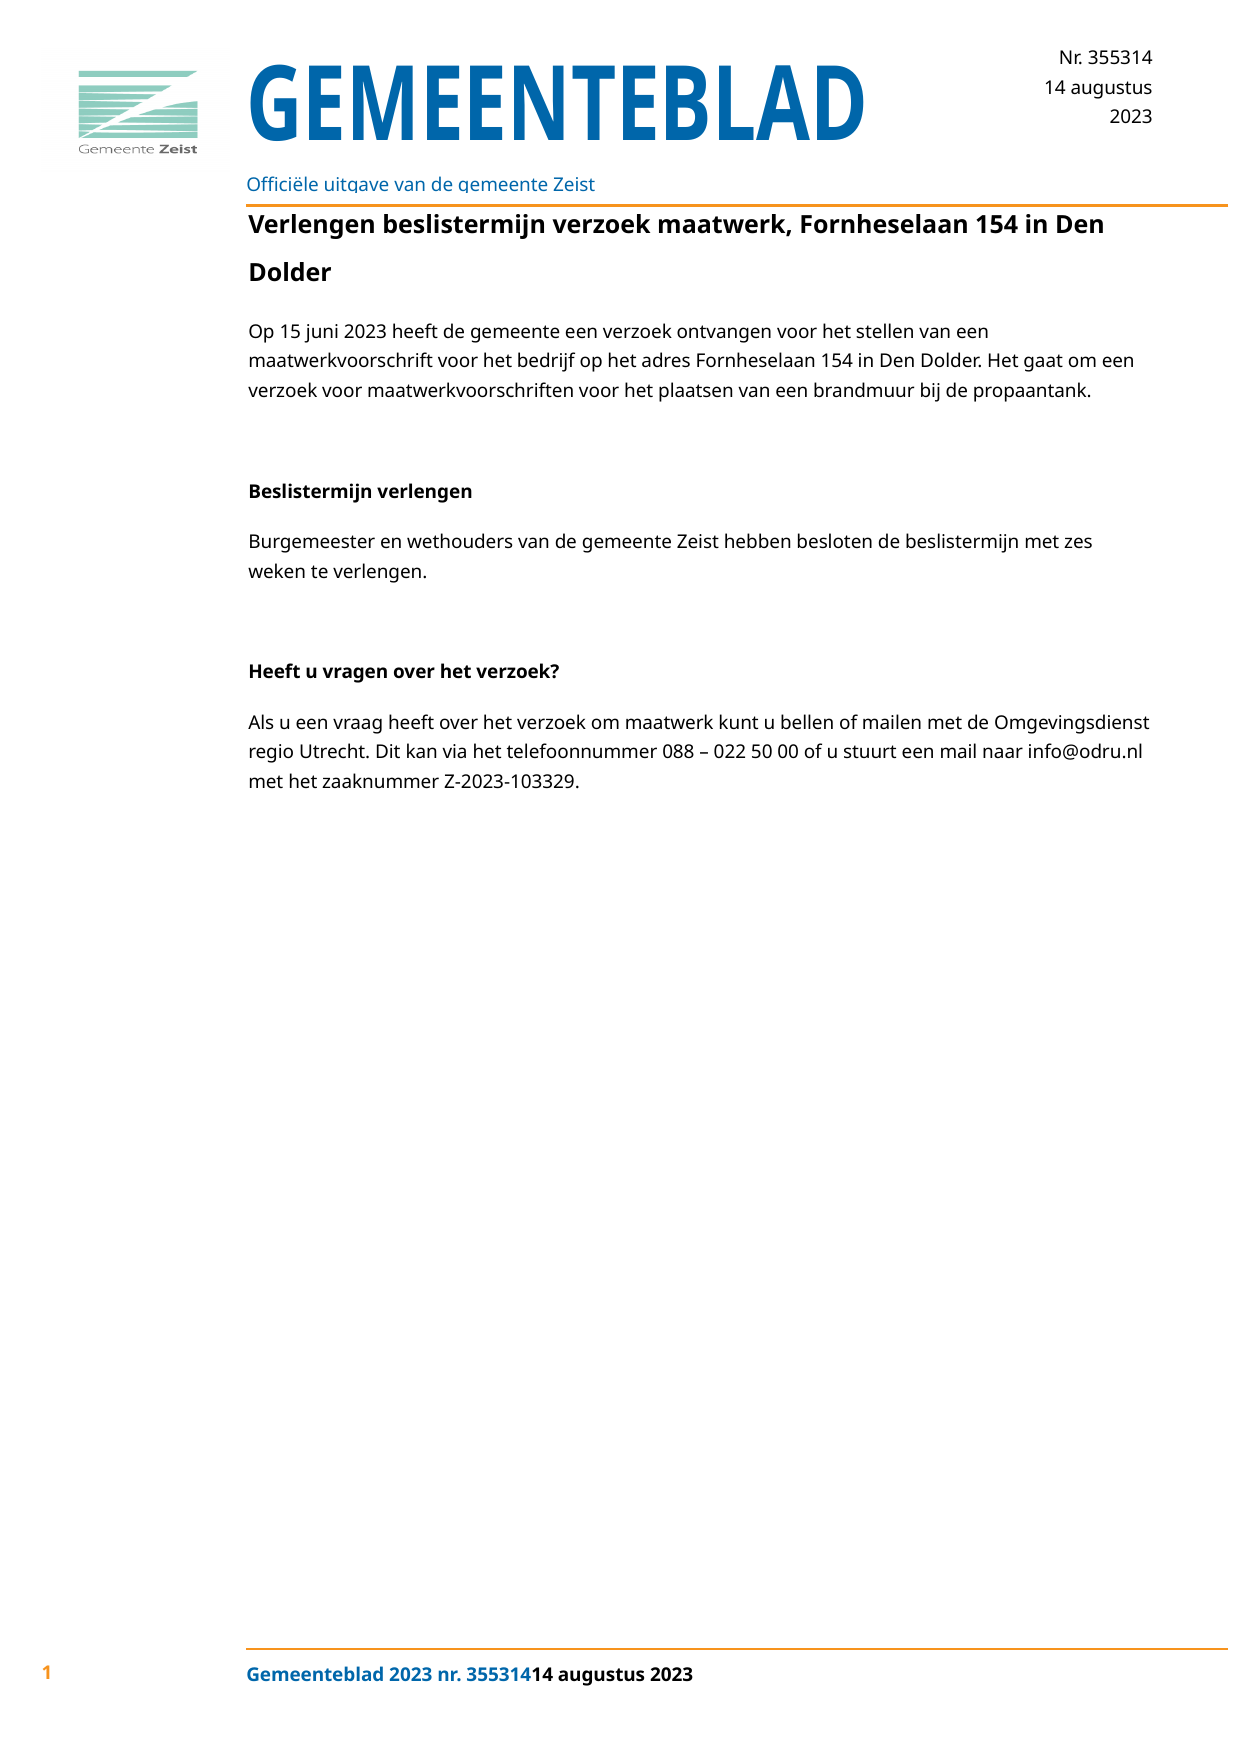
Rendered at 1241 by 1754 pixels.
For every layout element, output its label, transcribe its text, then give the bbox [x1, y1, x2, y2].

text Als u een vraag heeft over het verzoek om maatwerk kunt u bellen of mailen met de Omgevingsdienst regio Utrecht. Dit kan via het telefoonnummer 088 – 022 50 00 of u stuurt een mail naar info@odru.nl met het zaaknummer Z-2023-103329. [248, 709, 1152, 794]
text Burgemeester en wethouders van de gemeente Zeist hebben besloten de beslistermijn met zes weken te verlengen. [248, 528, 1152, 584]
text Heeft u vragen over het verzoek? [248, 659, 1152, 684]
text Beslistermijn verlengen [248, 478, 1152, 504]
picture [41, 47, 231, 172]
text Op 15 juni 2023 heeft de gemeente een verzoek ontvangen voor het stellen van een maatwerkvoorschrift voor het bedrijf op het adres Fornheselaan 154 in Den Dolder. Het gaat om een verzoek voor maatwerkvoorschriften voor het plaatsen van een brandmuur bij de propaantank. [248, 318, 1152, 403]
text Verlengen beslistermijn verzoek maatwerk, Fornheselaan 154 in Den Dolder [248, 207, 1152, 288]
